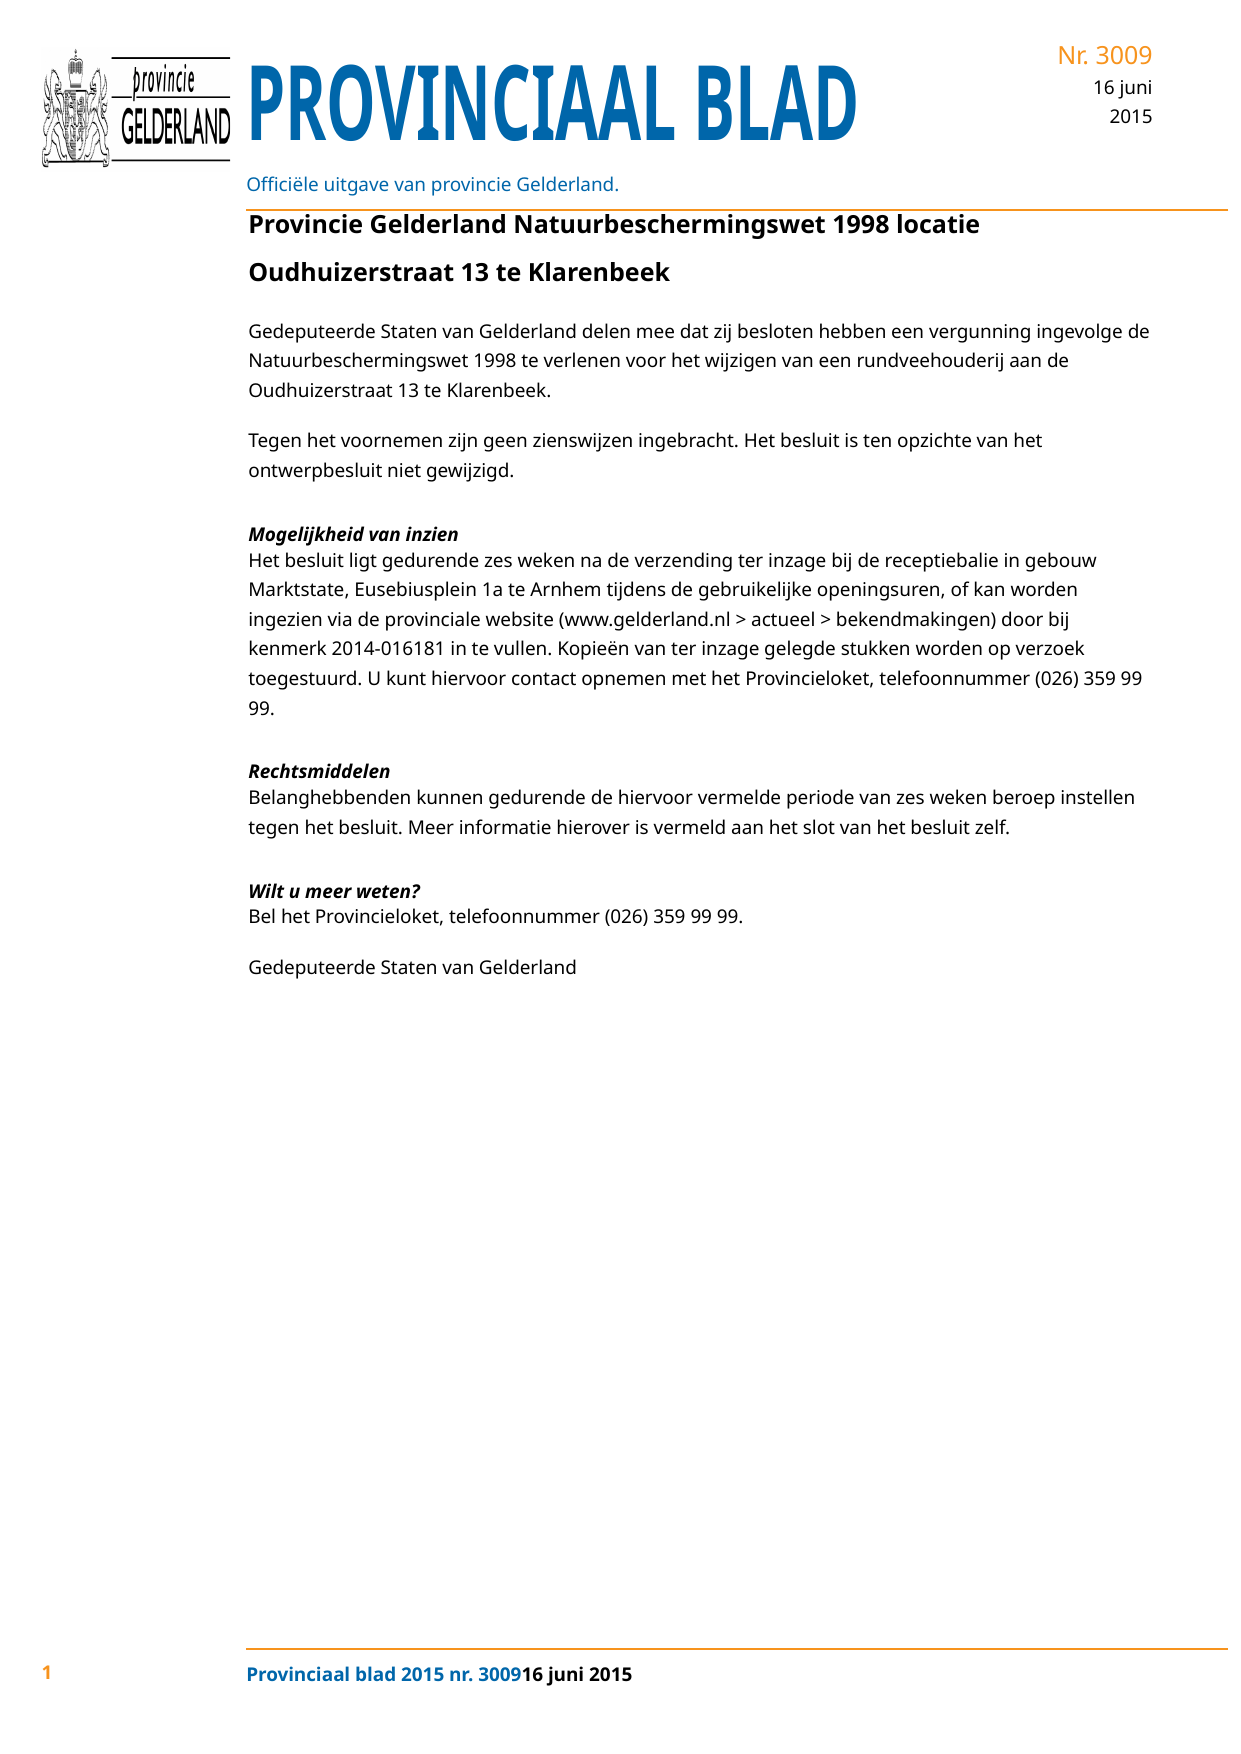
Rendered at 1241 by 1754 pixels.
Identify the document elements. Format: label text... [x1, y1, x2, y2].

text Gedeputeerde Staten van Gelderland delen mee dat zij besloten hebben een vergunning ingevolge de Natuurbeschermingswet 1998 te verlenen voor het wijzigen van een rundveehouderij aan de Oudhuizerstraat 13 te Klarenbeek. [248, 318, 1152, 403]
text Belanghebbenden kunnen gedurende de hiervoor vermelde periode van zes weken beroep instellen tegen het besluit. Meer informatie hierover is vermeld aan het slot van het besluit zelf. [248, 784, 1152, 840]
text Rechtsmiddelen [248, 759, 1152, 784]
text Gedeputeerde Staten van Gelderland [248, 954, 1152, 980]
picture [41, 47, 231, 172]
text Bel het Provincieloket, telefoonnummer (026) 359 99 99. [248, 904, 1152, 929]
text Wilt u meer weten? [248, 878, 1152, 904]
text Tegen het voornemen zijn geen zienswijzen ingebracht. Het besluit is ten opzichte van het ontwerpbesluit niet gewijzigd. [248, 427, 1152, 483]
text Mogelijkheid van inzien [248, 521, 1152, 547]
text Het besluit ligt gedurende zes weken na de verzending ter inzage bij de receptiebalie in gebouw Marktstate, Eusebiusplein 1a te Arnhem tijdens de gebruikelijke openingsuren, of kan worden ingezien via de provinciale website (www.gelderland.nl > actueel > bekendmakingen) door bij kenmerk 2014-016181 in te vullen. Kopieën van ter inzage gelegde stukken worden op verzoek toegestuurd. U kunt hiervoor contact opnemen met het Provincieloket, telefoonnummer (026) 359 99 99. [248, 547, 1152, 720]
text Provincie Gelderland Natuurbeschermingswet 1998 locatie Oudhuizerstraat 13 te Klarenbeek [248, 211, 1152, 288]
